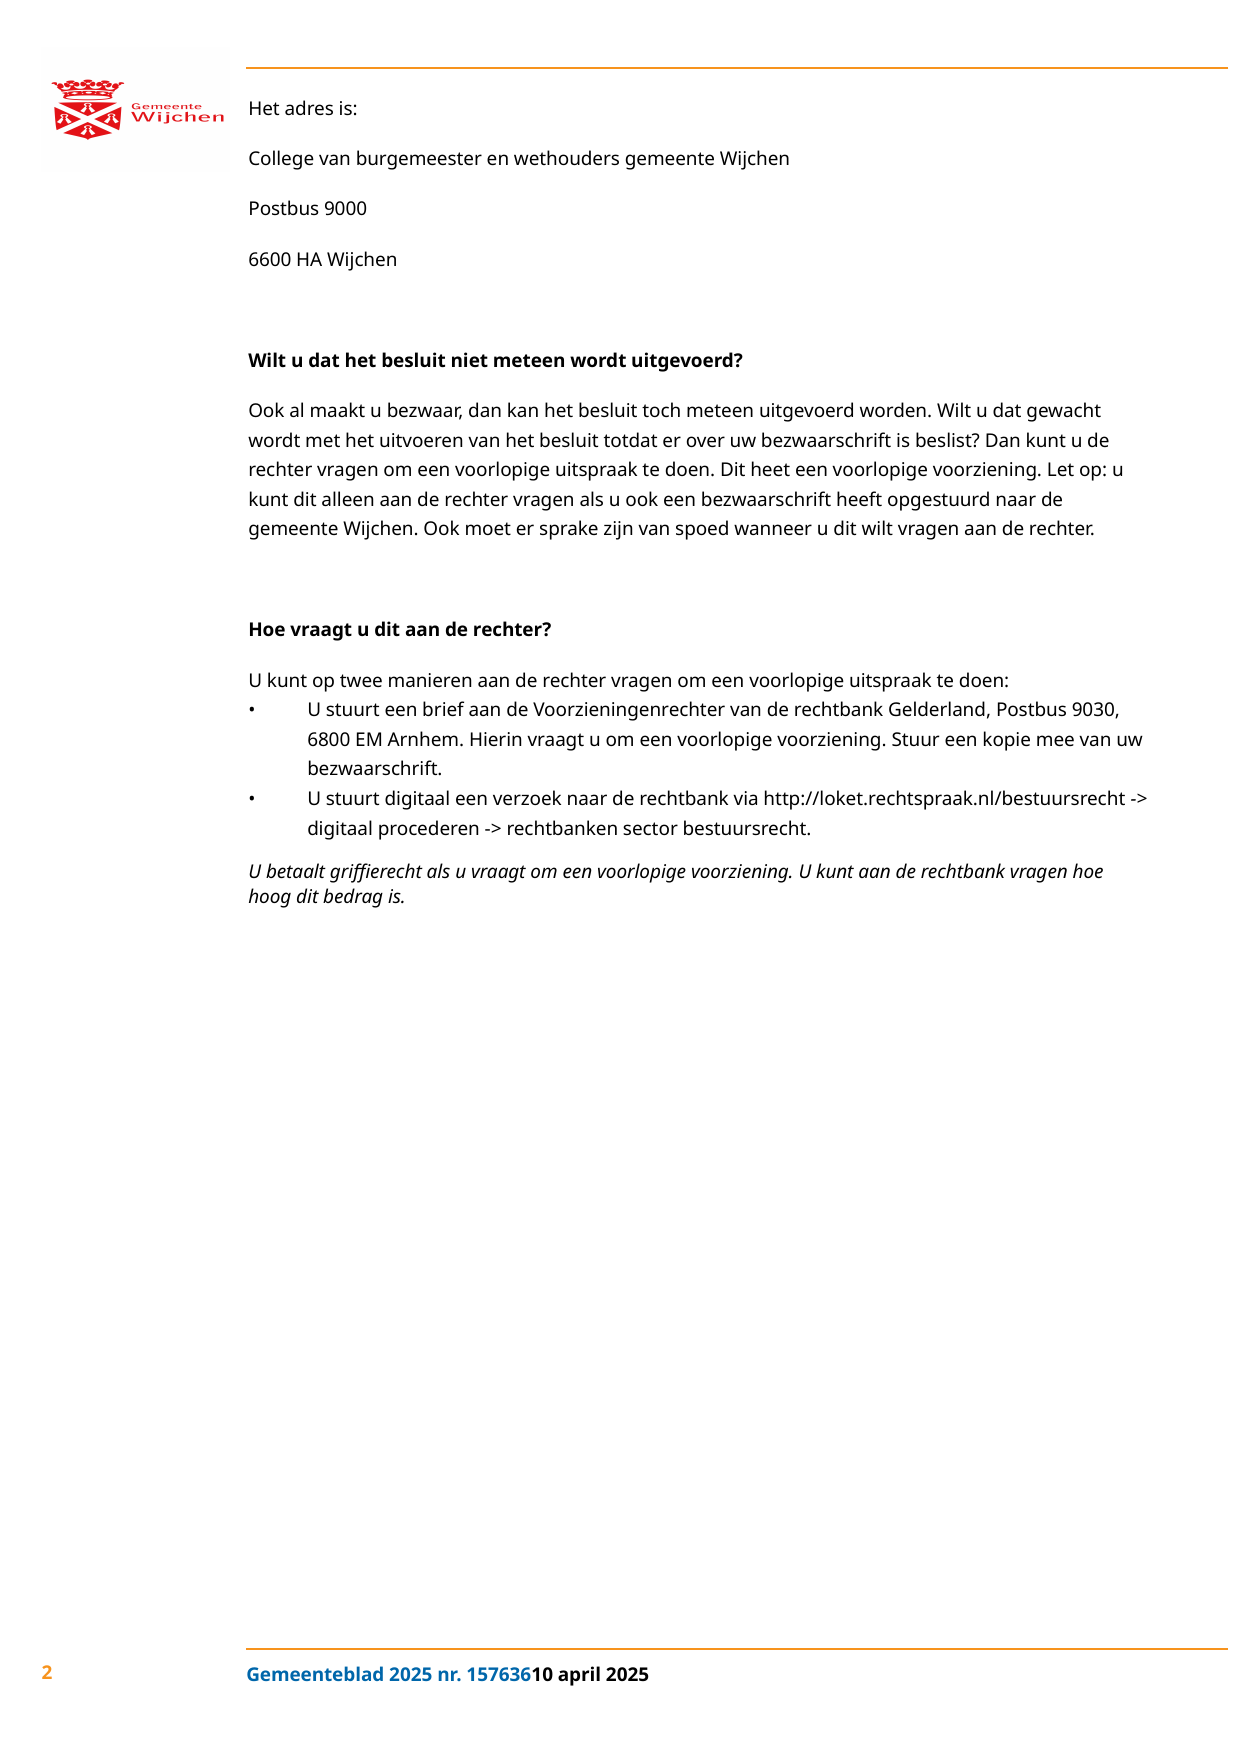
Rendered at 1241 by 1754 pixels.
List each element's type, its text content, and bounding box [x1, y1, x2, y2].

text Postbus 9000 [248, 196, 1152, 221]
text Het adres is: [248, 95, 1152, 121]
list U stuurt een brief aan de Voorzieningenrechter van de rechtbank Gelderland, Postbus 9030, 6800 EM Arnhem. Hierin vraagt u om een voorlopige voorziening. Stuur een kopie mee van uw bezwaarschrift. [248, 696, 1152, 781]
text Ook al maakt u bezwaar, dan kan het besluit toch meteen uitgevoerd worden. Wilt u dat gewacht wordt met het uitvoeren van het besluit totdat er over uw bezwaarschrift is beslist? Dan kunt u de rechter vragen om een voorlopige uitspraak te doen. Dit heet een voorlopige voorziening. Let op: u kunt dit alleen aan de rechter vragen als u ook een bezwaarschrift heeft opgestuurd naar de gemeente Wijchen. Ook moet er sprake zijn van spoed wanneer u dit wilt vragen aan de rechter. [248, 397, 1152, 541]
text Hoe vraagt u dit aan de rechter? [248, 616, 1152, 642]
text Wilt u dat het besluit niet meteen wordt uitgevoerd? [248, 347, 1152, 373]
text U kunt op twee manieren aan de rechter vragen om een voorlopige uitspraak te doen: [248, 667, 1152, 693]
text U betaalt griffierecht als u vraagt om een voorlopige voorziening. U kunt aan de rechtbank vragen hoe hoog dit bedrag is. [248, 858, 1152, 909]
text 6600 HA Wijchen [248, 246, 1152, 272]
text College van burgemeester en wethouders gemeente Wijchen [248, 145, 1152, 171]
picture [41, 47, 231, 172]
list U stuurt digitaal een verzoek naar de rechtbank via http://loket.rechtspraak.nl/bestuursrecht -> digitaal procederen -> rechtbanken sector bestuursrecht. [248, 785, 1152, 841]
